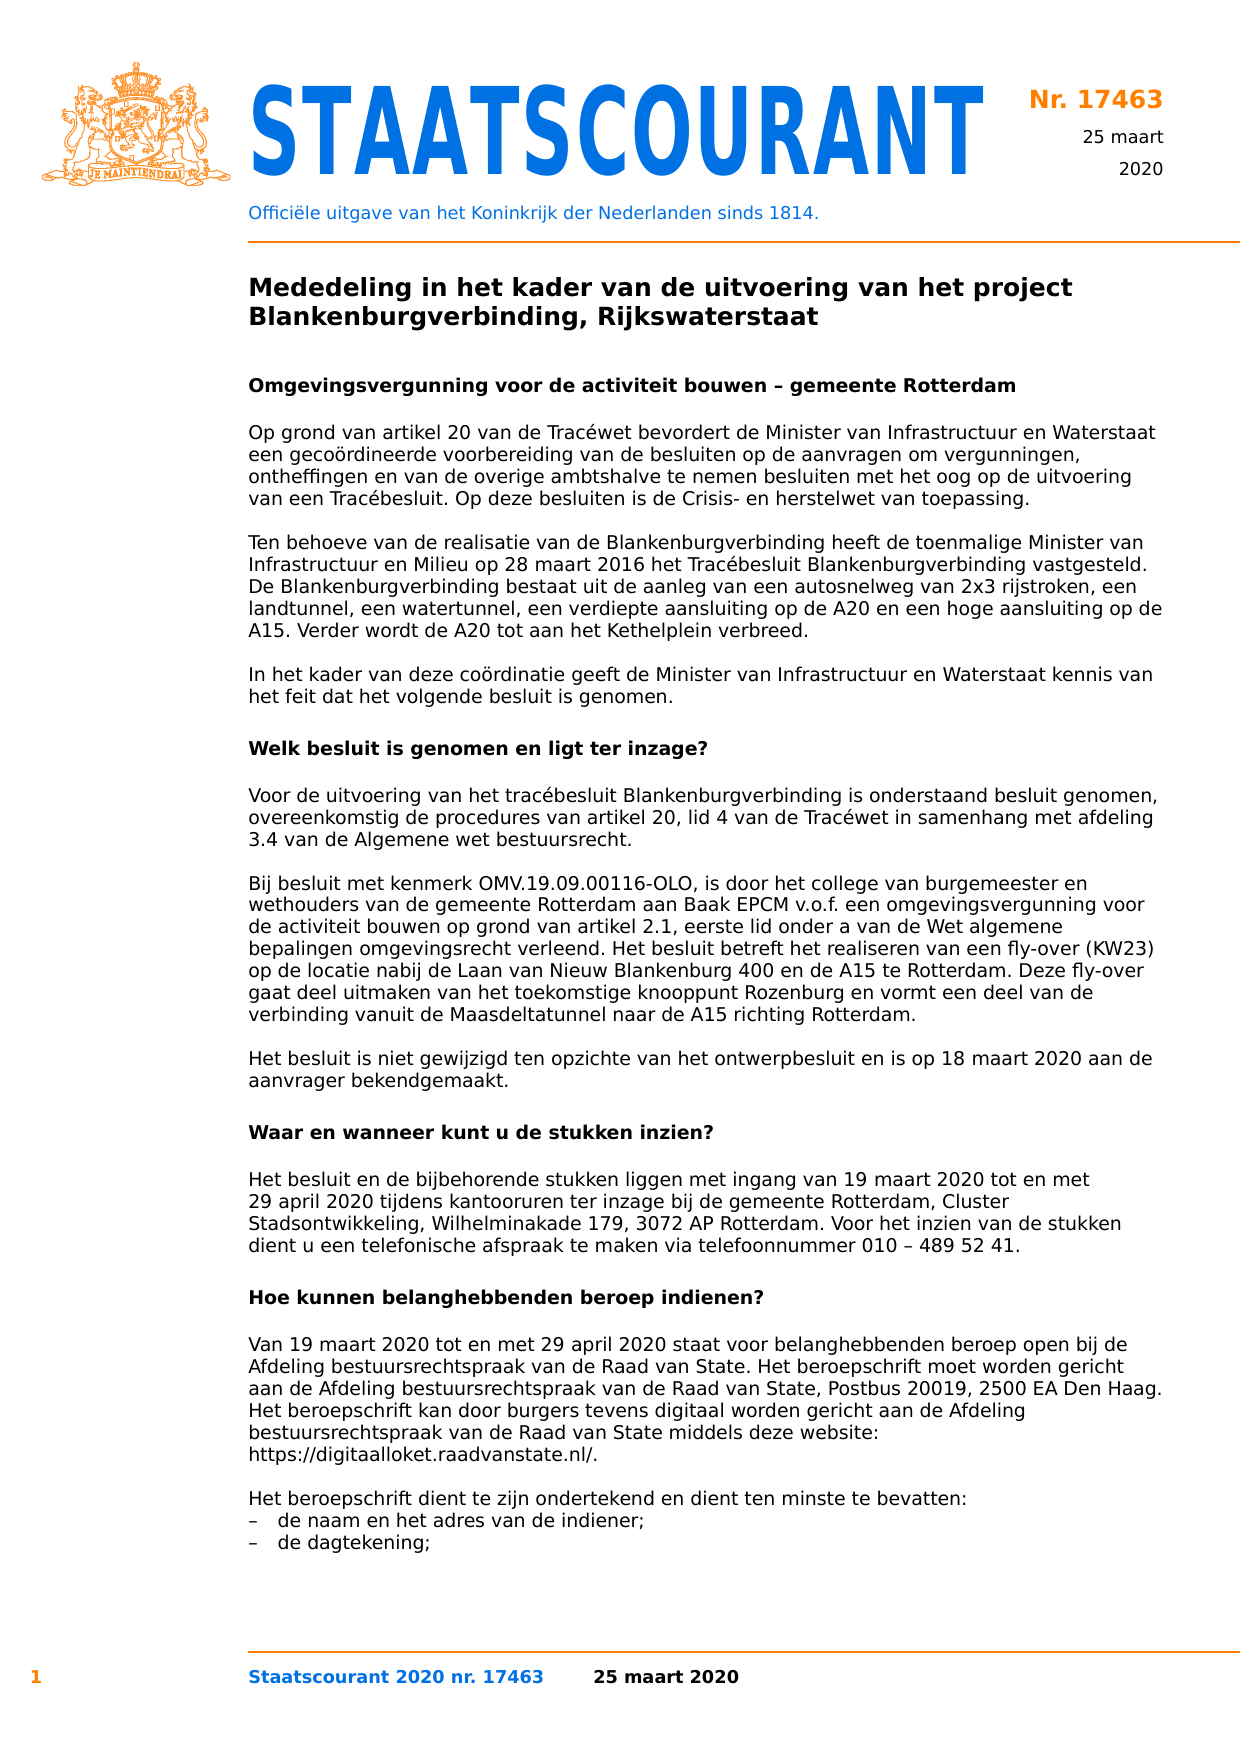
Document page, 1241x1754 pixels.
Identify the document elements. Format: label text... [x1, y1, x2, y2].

text Ten behoeve van de realisatie van de Blankenburgverbinding heeft de toenmalige Minister van Infrastructuur en Milieu op 28 maart 2016 het Tracébesluit Blankenburgverbinding vastgesteld. De Blankenburgverbinding bestaat uit de aanleg van een autosnelweg van 2x3 rijstroken, een landtunnel, een watertunnel, een verdiepte aansluiting op de A20 en een hoge aansluiting op de A15. Verder wordt de A20 tot aan het Kethelplein verbreed. [248, 532, 1163, 642]
text Bij besluit met kenmerk OMV.19.09.00116-OLO, is door het college van burgemeester en wethouders van de gemeente Rotterdam aan Baak EPCM v.o.f. een omgevingsvergunning voor de activiteit bouwen op grond van artikel 2.1, eerste lid onder a van de Wet algemene bepalingen omgevingsrecht verleend. Het besluit betreft het realiseren van een fly-over (KW23) op de locatie nabij de Laan van Nieuw Blankenburg 400 en de A15 te Rotterdam. Deze fly-over gaat deel uitmaken van het toekomstige knooppunt Rozenburg en vormt een deel van de verbinding vanuit de Maasdeltatunnel naar de A15 richting Rotterdam. [248, 872, 1163, 1026]
text Voor de uitvoering van het tracébesluit Blankenburgverbinding is onderstaand besluit genomen, overeenkomstig de procedures van artikel 20, lid 4 van de Tracéwet in samenhang met afdeling 3.4 van de Algemene wet bestuursrecht. [248, 784, 1163, 851]
text – de naam en het adres van de indiener; [248, 1510, 1163, 1532]
table_cell Officiële uitgave van het Koninkrijk der Nederlanden sinds 1814. [248, 203, 1240, 241]
subtitle Hoe kunnen belanghebbenden beroep indienen? [248, 1287, 1163, 1309]
subtitle Mededeling in het kader van de uitvoering van het project Blankenburgverbinding, Rijkswaterstaat [248, 273, 1163, 331]
text – de dagtekening; [248, 1532, 1163, 1554]
text Op grond van artikel 20 van de Tracéwet bevordert de Minister van Infrastructuur en Waterstaat een gecoördineerde voorbereiding van de besluiten op de aanvragen om vergunningen, ontheffingen en van de overige ambtshalve te nemen besluiten met het oog op de uitvoering van een Tracébesluit. Op deze besluiten is de Crisis- en herstelwet van toepassing. [248, 422, 1163, 510]
text In het kader van deze coördinatie geeft de Minister van Infrastructuur en Waterstaat kennis van het feit dat het volgende besluit is genomen. [248, 664, 1163, 708]
table_header Nr. 17463 [998, 62, 1240, 121]
subtitle Omgevingsvergunning voor de activiteit bouwen – gemeente Rotterdam [248, 375, 1163, 397]
table_header [25, 62, 248, 241]
text Het besluit is niet gewijzigd ten opzichte van het ontwerpbesluit en is op 18 maart 2020 aan de aanvrager bekendgemaakt. [248, 1048, 1163, 1092]
table_header STAATSCOURANT [248, 62, 998, 203]
subtitle Waar en wanneer kunt u de stukken inzien? [248, 1122, 1163, 1144]
text Het beroepschrift dient te zijn ondertekend en dient ten minste te bevatten: [248, 1488, 1163, 1510]
text Van 19 maart 2020 tot en met 29 april 2020 staat voor belang­hebbenden beroep open bij de Afdeling bestuursrechtspraak van de Raad van State. Het beroepschrift moet worden gericht aan de Afdeling bestuursrechtspraak van de Raad van State, Postbus 20019, 2500 EA Den Haag. Het beroepschrift kan door burgers tevens digitaal worden gericht aan de Afdeling bestuursrechtspraak van de Raad van State middels deze website: https://digitaalloket.raadvanstate.nl/. [248, 1334, 1163, 1466]
picture [41, 62, 231, 186]
text Het besluit en de bijbehorende stukken liggen met ingang van 19 maart 2020 tot en met 29 april 2020 tijdens kantooruren ter inzage bij de gemeente Rotterdam, Cluster Stadsontwikkeling, Wilhelminakade 179, 3072 AP Rotterdam. Voor het inzien van de stukken dient u een telefonische afspraak te maken via telefoonnummer 010 – 489 52 41. [248, 1169, 1163, 1257]
table_cell 25 maart [998, 121, 1240, 153]
table_cell 2020 [998, 153, 1240, 203]
subtitle Welk besluit is genomen en ligt ter inzage? [248, 738, 1163, 759]
